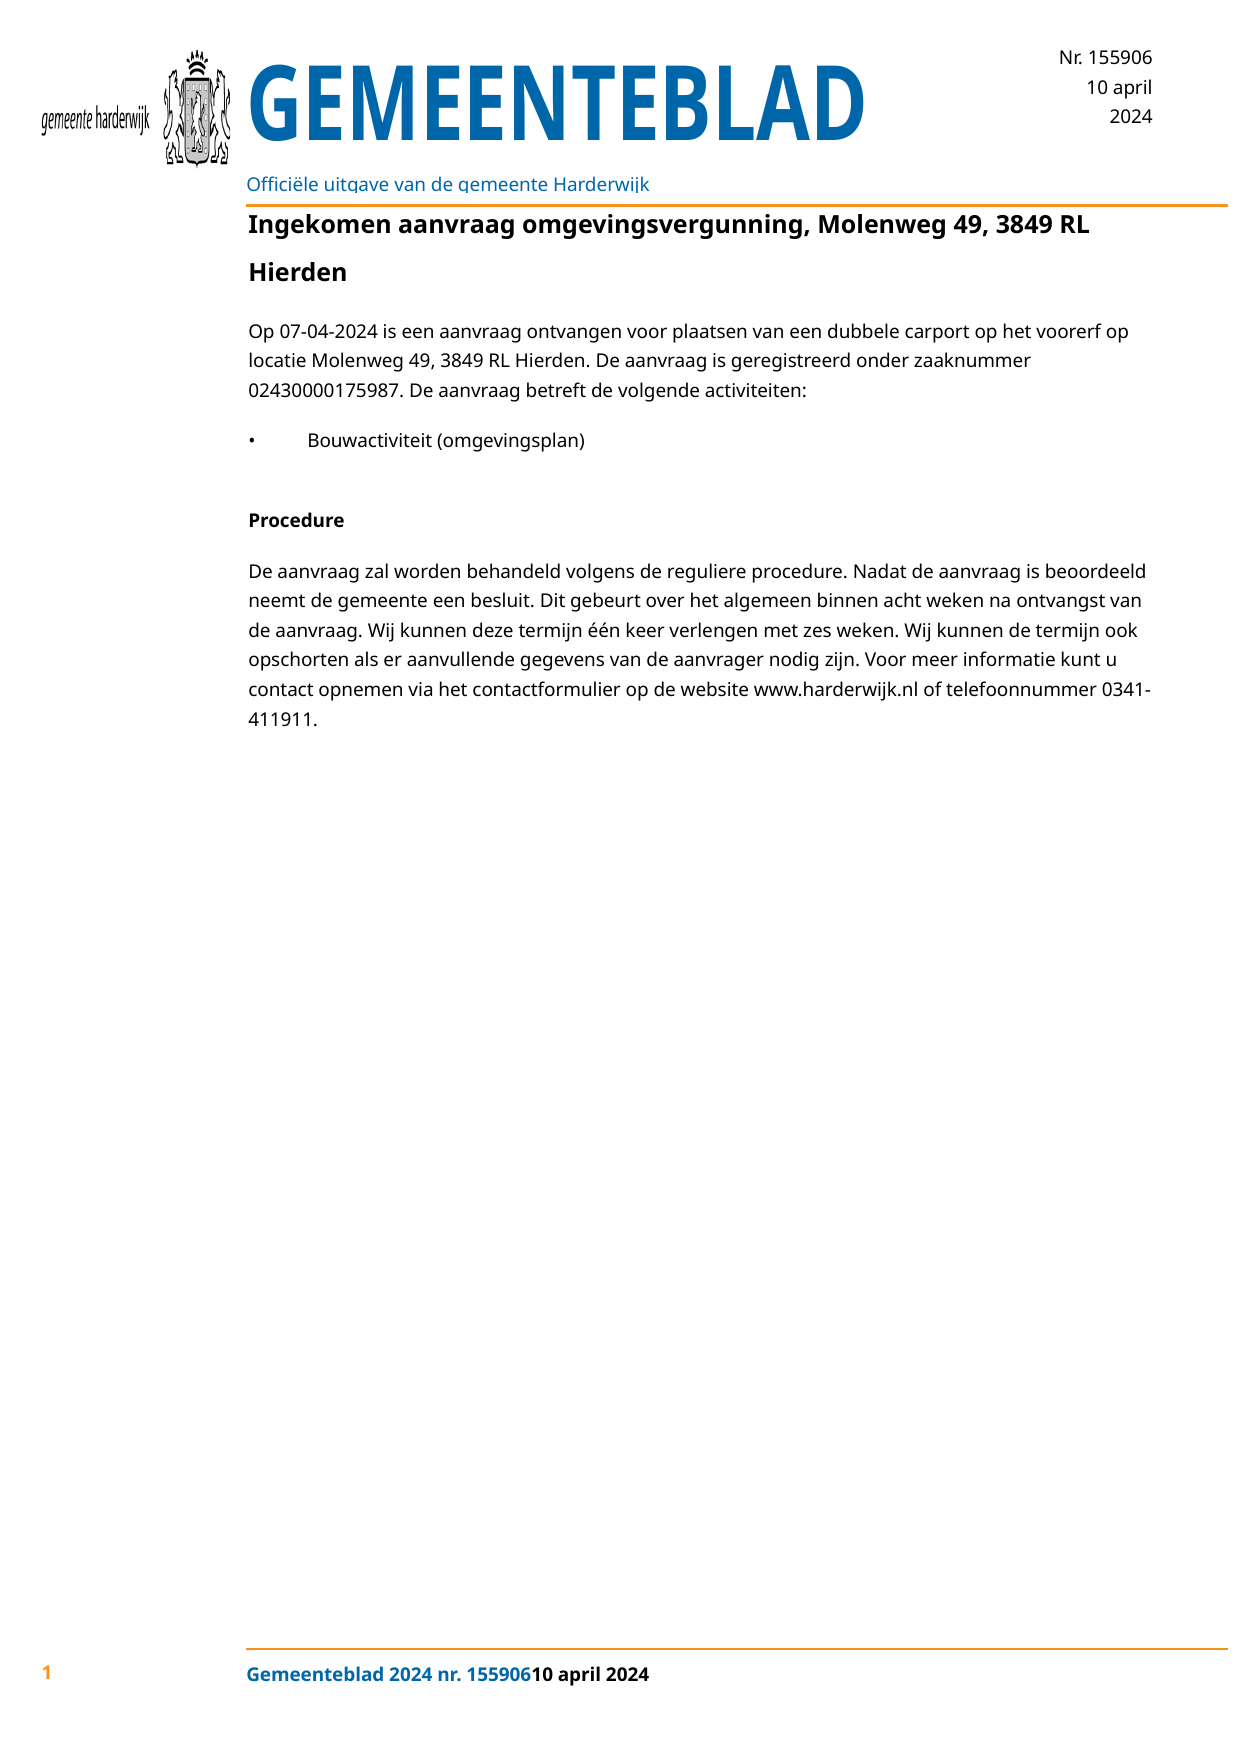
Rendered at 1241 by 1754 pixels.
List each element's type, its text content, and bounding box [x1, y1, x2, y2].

list Bouwactiviteit (omgevingsplan) [248, 427, 1152, 453]
text Procedure [248, 507, 1152, 533]
picture [41, 47, 231, 172]
text Op 07-04-2024 is een aanvraag ontvangen voor plaatsen van een dubbele carport op het voorerf op locatie Molenweg 49, 3849 RL Hierden. De aanvraag is geregistreerd onder zaaknummer 02430000175987. De aanvraag betreft de volgende activiteiten: [248, 318, 1152, 403]
text Ingekomen aanvraag omgevingsvergunning, Molenweg 49, 3849 RL Hierden [248, 207, 1152, 288]
text De aanvraag zal worden behandeld volgens de reguliere procedure. Nadat de aanvraag is beoordeeld neemt de gemeente een besluit. Dit gebeurt over het algemeen binnen acht weken na ontvangst van de aanvraag. Wij kunnen deze termijn één keer verlengen met zes weken. Wij kunnen de termijn ook opschorten als er aanvullende gegevens van de aanvrager nodig zijn. Voor meer informatie kunt u contact opnemen via het contactformulier op de website www.harderwijk.nl of telefoonnummer 0341-411911. [248, 558, 1152, 732]
